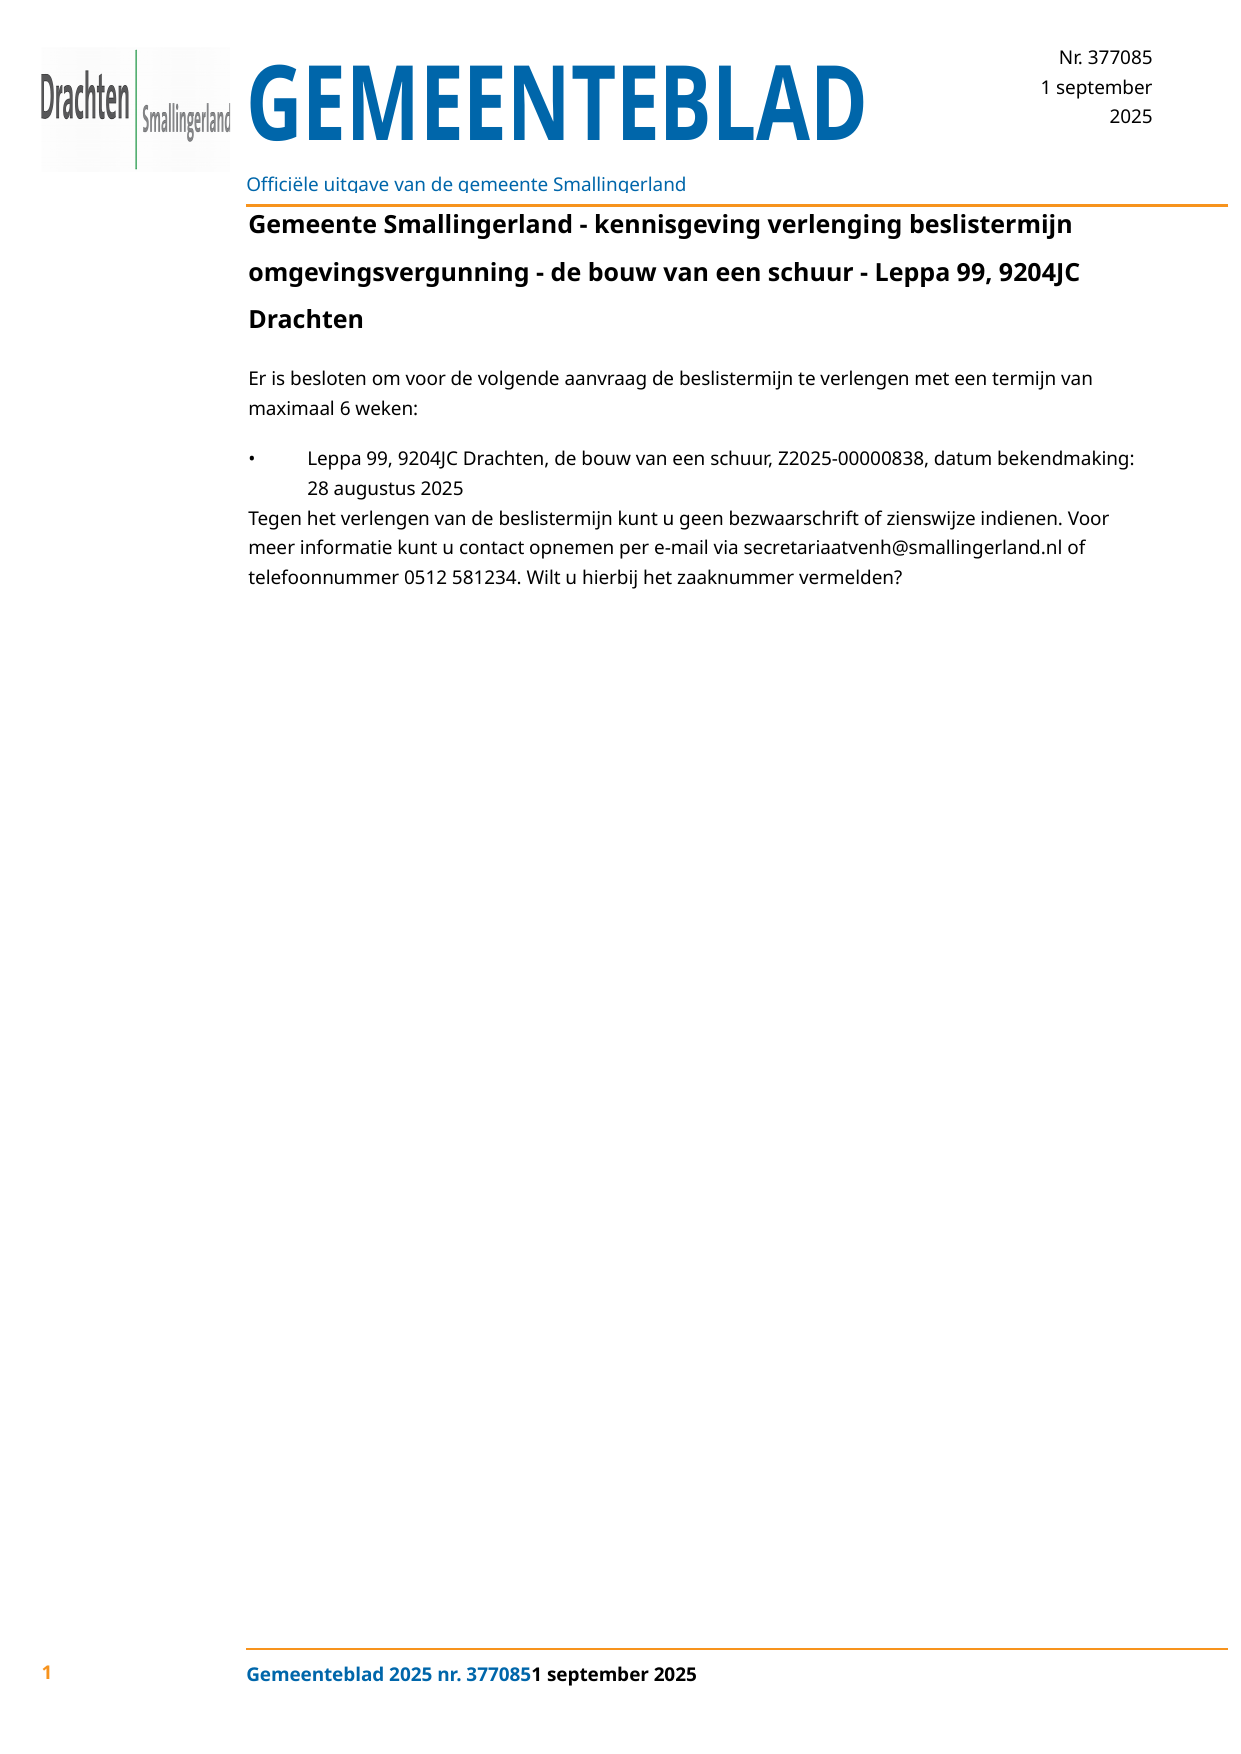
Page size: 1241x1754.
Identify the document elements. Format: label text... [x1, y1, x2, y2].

text Tegen het verlengen van de beslistermijn kunt u geen bezwaarschrift of zienswijze indienen. Voor meer informatie kunt u contact opnemen per e-mail via secretariaatvenh@smallingerland.nl of telefoonnummer 0512 581234. Wilt u hierbij het zaaknummer vermelden? [248, 505, 1152, 589]
list Leppa 99, 9204JC Drachten, de bouw van een schuur, Z2025-00000838, datum bekendmaking: 28 augustus 2025 [248, 446, 1152, 501]
text Er is besloten om voor de volgende aanvraag de beslistermijn te verlengen met een termijn van maximaal 6 weken: [248, 366, 1152, 421]
picture [41, 47, 231, 172]
text Gemeente Smallingerland - kennisgeving verlenging beslistermijn omgevingsvergunning - de bouw van een schuur - Leppa 99, 9204JC Drachten [248, 207, 1152, 336]
